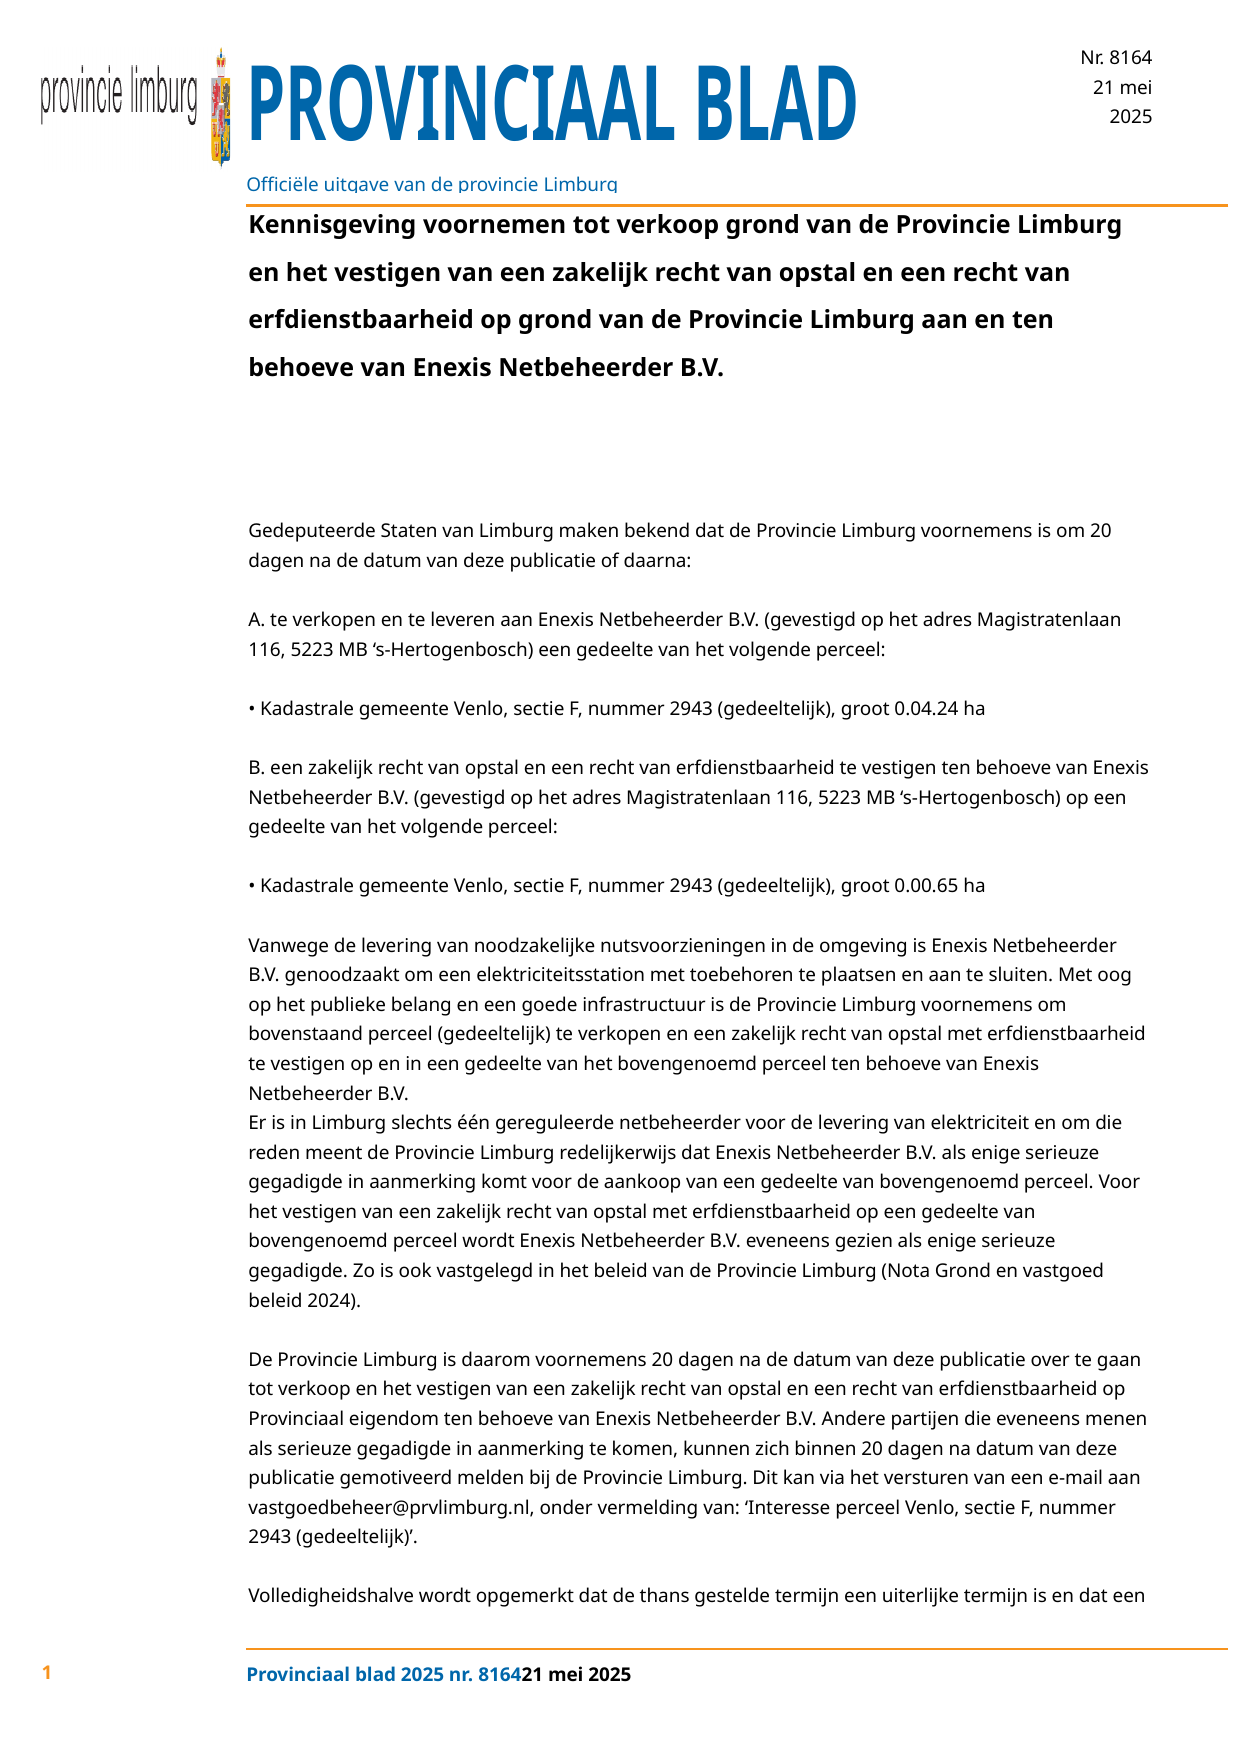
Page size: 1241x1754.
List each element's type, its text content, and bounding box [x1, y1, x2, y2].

text Er is in Limburg slechts één gereguleerde netbeheerder voor de levering van elektriciteit en om die reden meent de Provincie Limburg redelijkerwijs dat Enexis Netbeheerder B.V. als enige serieuze gegadigde in aanmerking komt voor de aankoop van een gedeelte van bovengenoemd perceel. Voor het vestigen van een zakelijk recht van opstal met erfdienstbaarheid op een gedeelte van bovengenoemd perceel wordt Enexis Netbeheerder B.V. eveneens gezien als enige serieuze gegadigde. Zo is ook vastgelegd in het beleid van de Provincie Limburg (Nota Grond en vastgoed beleid 2024). [248, 1109, 1152, 1313]
text Gedeputeerde Staten van Limburg maken bekend dat de Provincie Limburg voornemens is om 20 dagen na de datum van deze publicatie of daarna: [248, 518, 1152, 573]
picture [41, 47, 231, 172]
text De Provincie Limburg is daarom voornemens 20 dagen na de datum van deze publicatie over te gaan tot verkoop en het vestigen van een zakelijk recht van opstal en een recht van erfdienstbaarheid op Provinciaal eigendom ten behoeve van Enexis Netbeheerder B.V. Andere partijen die eveneens menen als serieuze gegadigde in aanmerking te komen, kunnen zich binnen 20 dagen na datum van deze publicatie gemotiveerd melden bij de Provincie Limburg. Dit kan via het versturen van een e-mail aan vastgoedbeheer@prvlimburg.nl, onder vermelding van: ‘Interesse perceel Venlo, sectie F, nummer 2943 (gedeeltelijk)’. [248, 1346, 1152, 1549]
text Volledigheidshalve wordt opgemerkt dat de thans gestelde termijn een uiterlijke termijn is en dat een [248, 1583, 1152, 1608]
text • Kadastrale gemeente Venlo, sectie F, nummer 2943 (gedeeltelijk), groot 0.00.65 ha [248, 873, 1152, 898]
text Vanwege de levering van noodzakelijke nutsvoorzieningen in de omgeving is Enexis Netbeheerder B.V. genoodzaakt om een elektriciteitsstation met toebehoren te plaatsen en aan te sluiten. Met oog op het publieke belang en een goede infrastructuur is de Provincie Limburg voornemens om bovenstaand perceel (gedeeltelijk) te verkopen en een zakelijk recht van opstal met erfdienstbaarheid te vestigen op en in een gedeelte van het bovengenoemd perceel ten behoeve van Enexis Netbeheerder B.V. [248, 932, 1152, 1106]
text B. een zakelijk recht van opstal en een recht van erfdienstbaarheid te vestigen ten behoeve van Enexis Netbeheerder B.V. (gevestigd op het adres Magistratenlaan 116, 5223 MB ‘s-Hertogenbosch) op een gedeelte van het volgende perceel: [248, 754, 1152, 839]
text • Kadastrale gemeente Venlo, sectie F, nummer 2943 (gedeeltelijk), groot 0.04.24 ha [248, 695, 1152, 721]
text Kennisgeving voornemen tot verkoop grond van de Provincie Limburg en het vestigen van een zakelijk recht van opstal en een recht van erfdienstbaarheid op grond van de Provincie Limburg aan en ten behoeve van Enexis Netbeheerder B.V. [248, 207, 1152, 384]
text A. te verkopen en te leveren aan Enexis Netbeheerder B.V. (gevestigd op het adres Magistratenlaan 116, 5223 MB ‘s-Hertogenbosch) een gedeelte van het volgende perceel: [248, 606, 1152, 662]
